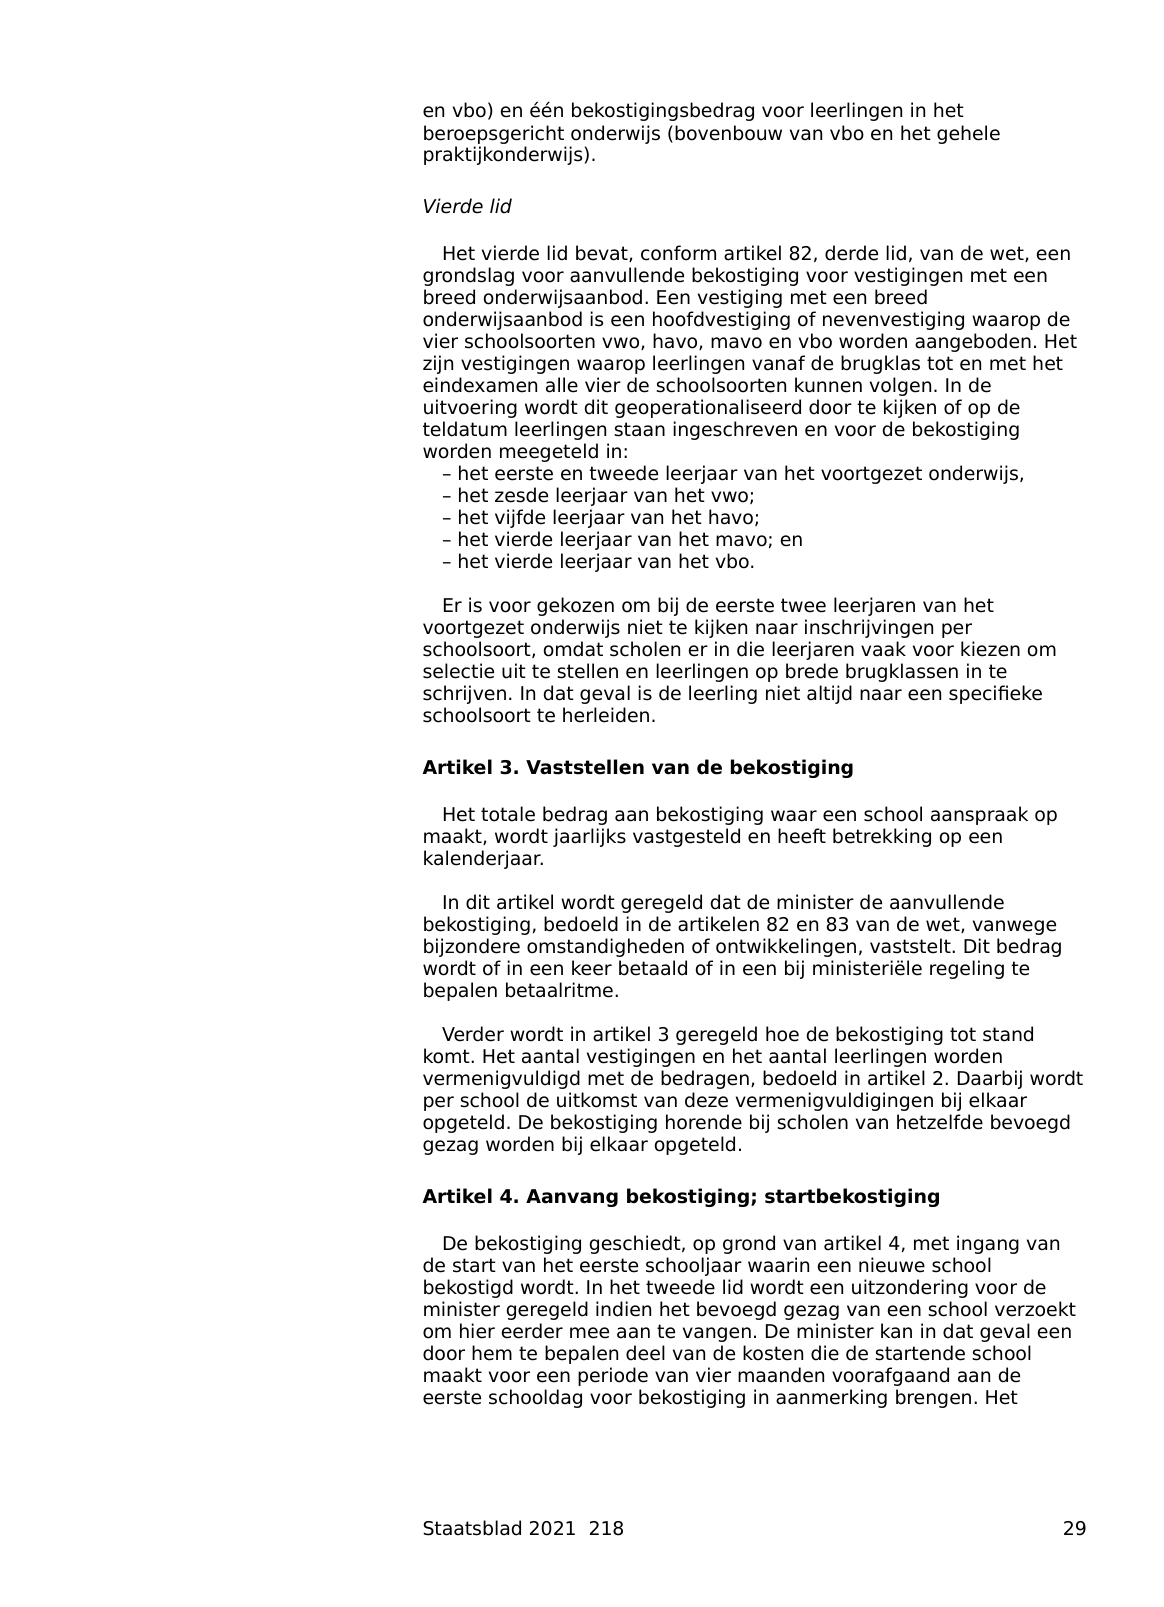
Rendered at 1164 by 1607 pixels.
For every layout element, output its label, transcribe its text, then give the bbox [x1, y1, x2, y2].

text Verder wordt in artikel 3 geregeld hoe de bekostiging tot stand komt. Het aantal vestigingen en het aantal leerlingen worden vermenigvuldigd met de bedragen, bedoeld in artikel 2. Daarbij wordt per school de uitkomst van deze vermenigvuldigingen bij elkaar opgeteld. De bekostiging horende bij scholen van hetzelfde bevoegd gezag worden bij elkaar opgeteld. [422, 1024, 1087, 1156]
text De bekostiging geschiedt, op grond van artikel 4, met ingang van de start van het eerste schooljaar waarin een nieuwe school bekostigd wordt. In het tweede lid wordt een uitzondering voor de minister geregeld indien het bevoegd gezag van een school verzoekt om hier eerder mee aan te vangen. De minister kan in dat geval een door hem te bepalen deel van de kosten die de startende school maakt voor een periode van vier maanden voorafgaand aan de eerste schooldag voor bekostiging in aanmerking brengen. Het [422, 1233, 1087, 1409]
text – het eerste en tweede leerjaar van het voortgezet onderwijs, [422, 463, 1087, 485]
text en vbo) en één bekostigingsbedrag voor leerlingen in het beroepsgericht onderwijs (bovenbouw van vbo en het gehele praktijkonderwijs). [422, 100, 1087, 166]
subtitle Artikel 3. Vaststellen van de bekostiging [422, 757, 1087, 779]
subtitle Vierde lid [422, 196, 1087, 218]
text – het vierde leerjaar van het vbo. [422, 551, 1087, 573]
text Het vierde lid bevat, conform artikel 82, derde lid, van de wet, een grondslag voor aanvullende bekostiging voor vestigingen met een breed onderwijsaanbod. Een vestiging met een breed onderwijsaanbod is een hoofdvestiging of nevenvestiging waarop de vier schoolsoorten vwo, havo, mavo en vbo worden aangeboden. Het zijn vestigingen waarop leerlingen vanaf de brugklas tot en met het eindexamen alle vier de schoolsoorten kunnen volgen. In de uitvoering wordt dit geoperationaliseerd door te kijken of op de teldatum leerlingen staan ingeschreven en voor de bekostiging worden meegeteld in: [422, 243, 1087, 463]
text Er is voor gekozen om bij de eerste twee leerjaren van het voortgezet onderwijs niet te kijken naar inschrijvingen per schoolsoort, omdat scholen er in die leerjaren vaak voor kiezen om selectie uit te stellen en leerlingen op brede brugklassen in te schrijven. In dat geval is de leerling niet altijd naar een specifieke schoolsoort te herleiden. [422, 595, 1087, 727]
subtitle Artikel 4. Aanvang bekostiging; startbekostiging [422, 1186, 1087, 1208]
text – het zesde leerjaar van het vwo; [422, 485, 1087, 507]
text – het vijfde leerjaar van het havo; [422, 507, 1087, 529]
text – het vierde leerjaar van het mavo; en [422, 529, 1087, 551]
text In dit artikel wordt geregeld dat de minister de aanvullende bekostiging, bedoeld in de artikelen 82 en 83 van de wet, vanwege bijzondere omstandigheden of ontwikkelingen, vaststelt. Dit bedrag wordt of in een keer betaald of in een bij ministeriële regeling te bepalen betaalritme. [422, 892, 1087, 1002]
text Het totale bedrag aan bekostiging waar een school aanspraak op maakt, wordt jaarlijks vastgesteld en heeft betrekking op een kalenderjaar. [422, 804, 1087, 870]
